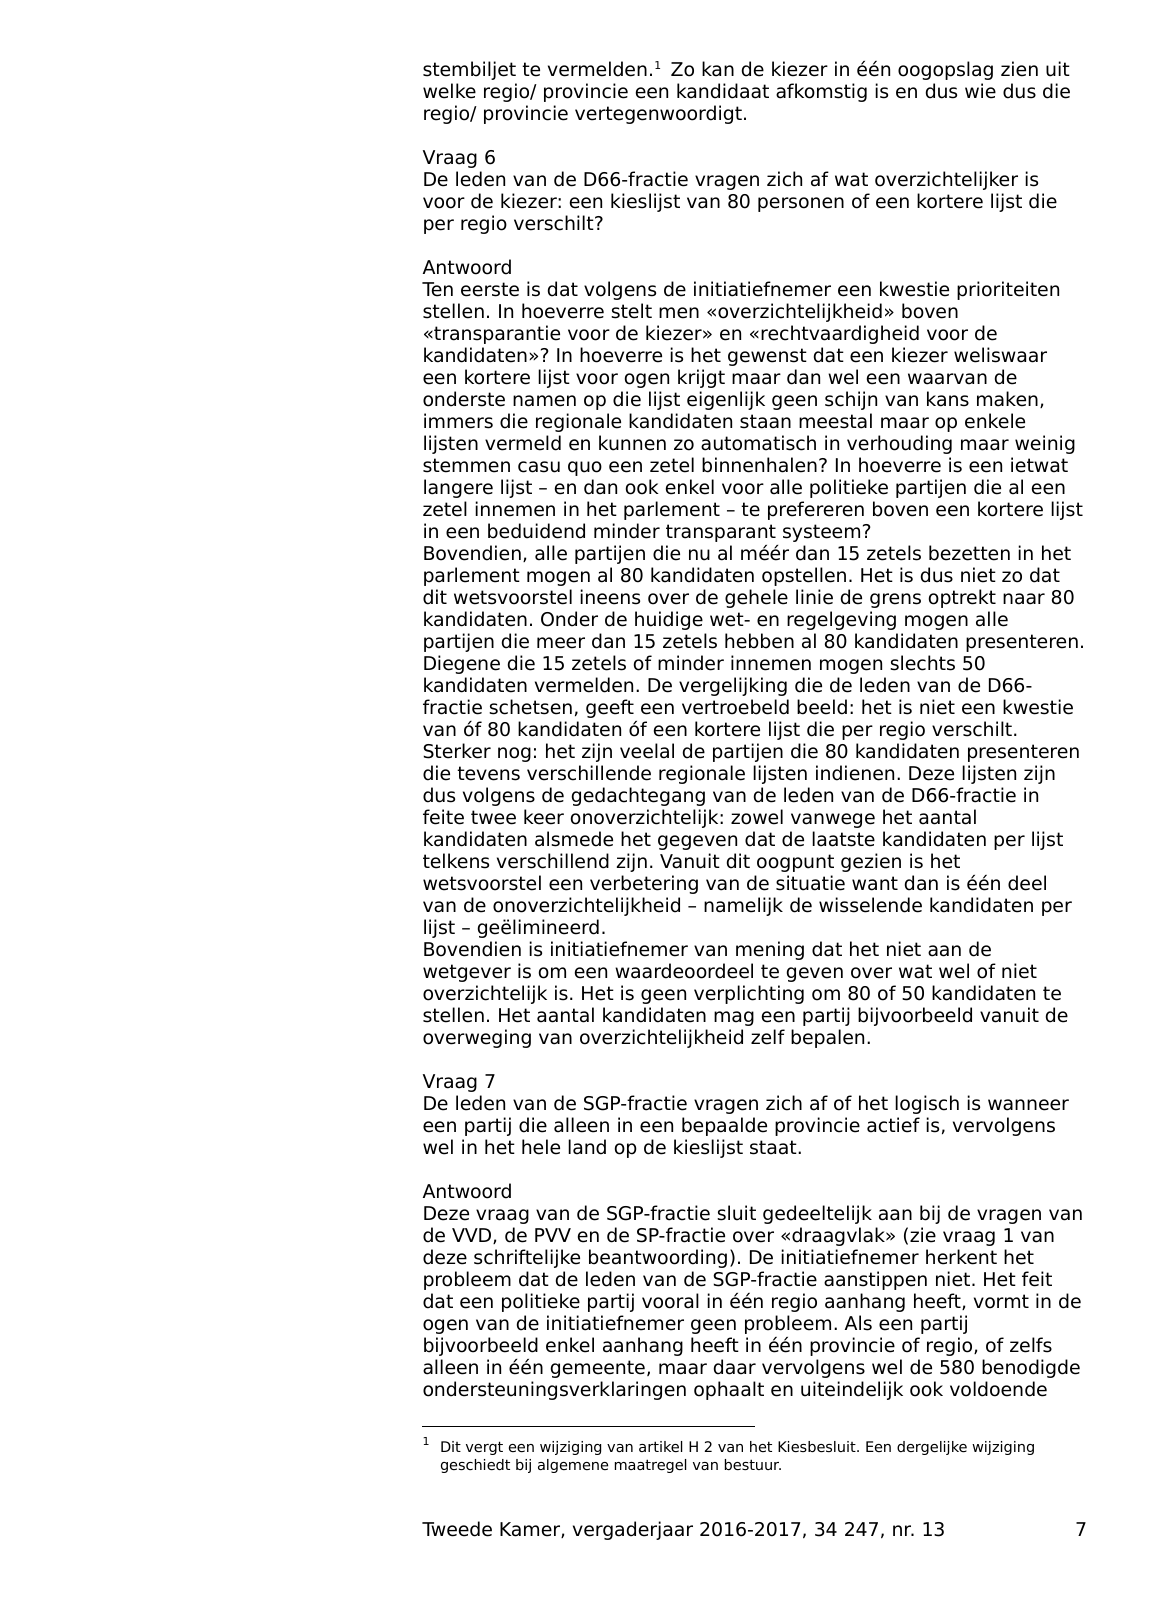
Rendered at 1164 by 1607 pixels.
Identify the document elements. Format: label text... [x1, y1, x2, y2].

text De leden van de SGP-fractie vragen zich af of het logisch is wanneer een partij die alleen in een bepaalde provincie actief is, vervolgens wel in het hele land op de kieslijst staat. [422, 1093, 1087, 1159]
text Vraag 7 [422, 1071, 1087, 1093]
text stembiljet te vermelden. Zo kan de kiezer in één oogopslag zien uit welke regio/ provincie een kandidaat afkomstig is en dus wie dus die regio/ provincie vertegenwoordigt. [422, 59, 1087, 125]
text Dit vergt een wijziging van artikel H 2 van het Kiesbesluit. Een dergelijke wijziging geschiedt bij algemene maatregel van bestuur. [422, 1435, 1087, 1474]
text Bovendien, alle partijen die nu al méér dan 15 zetels bezetten in het parlement mogen al 80 kandidaten opstellen. Het is dus niet zo dat dit wetsvoorstel ineens over de gehele linie de grens optrekt naar 80 kandidaten. Onder de huidige wet- en regelgeving mogen alle partijen die meer dan 15 zetels hebben al 80 kandidaten presenteren. Diegene die 15 zetels of minder innemen mogen slechts 50 kandidaten vermelden. De vergelijking die de leden van de D66-fractie schetsen, geeft een vertroebeld beeld: het is niet een kwestie van óf 80 kandidaten óf een kortere lijst die per regio verschilt. Sterker nog: het zijn veelal de partijen die 80 kandidaten presenteren die tevens verschillende regionale lijsten indienen. Deze lijsten zijn dus volgens de gedachtegang van de leden van de D66-fractie in feite twee keer onoverzichtelijk: zowel vanwege het aantal kandidaten alsmede het gegeven dat de laatste kandidaten per lijst telkens verschillend zijn. Vanuit dit oogpunt gezien is het wetsvoorstel een verbetering van de situatie want dan is één deel van de onoverzichtelijkheid – namelijk de wisselende kandidaten per lijst – geëlimineerd. [422, 543, 1087, 939]
text Antwoord [422, 257, 1087, 279]
text Deze vraag van de SGP-fractie sluit gedeeltelijk aan bij de vragen van de VVD, de PVV en de SP-fractie over «draagvlak» (zie vraag 1 van deze schriftelijke beantwoording). De initiatiefnemer herkent het probleem dat de leden van de SGP-fractie aanstippen niet. Het feit dat een politieke partij vooral in één regio aanhang heeft, vormt in de ogen van de initiatiefnemer geen probleem. Als een partij bijvoorbeeld enkel aanhang heeft in één provincie of regio, of zelfs alleen in één gemeente, maar daar vervolgens wel de 580 benodigde ondersteuningsverklaringen ophaalt en uiteindelijk ook voldoende [422, 1203, 1087, 1401]
text De leden van de D66-fractie vragen zich af wat overzichtelijker is voor de kiezer: een kieslijst van 80 personen of een kortere lijst die per regio verschilt? [422, 169, 1087, 235]
text Vraag 6 [422, 147, 1087, 169]
text Antwoord [422, 1181, 1087, 1203]
text Ten eerste is dat volgens de initiatiefnemer een kwestie prioriteiten stellen. In hoeverre stelt men «overzichtelijkheid» boven «transparantie voor de kiezer» en «rechtvaardigheid voor de kandidaten»? In hoeverre is het gewenst dat een kiezer weliswaar een kortere lijst voor ogen krijgt maar dan wel een waarvan de onderste namen op die lijst eigenlijk geen schijn van kans maken, immers die regionale kandidaten staan meestal maar op enkele lijsten vermeld en kunnen zo automatisch in verhouding maar weinig stemmen casu quo een zetel binnenhalen? In hoeverre is een ietwat langere lijst – en dan ook enkel voor alle politieke partijen die al een zetel innemen in het parlement – te prefereren boven een kortere lijst in een beduidend minder transparant systeem? [422, 279, 1087, 543]
text Bovendien is initiatiefnemer van mening dat het niet aan de wetgever is om een waardeoordeel te geven over wat wel of niet overzichtelijk is. Het is geen verplichting om 80 of 50 kandidaten te stellen. Het aantal kandidaten mag een partij bijvoorbeeld vanuit de overweging van overzichtelijkheid zelf bepalen. [422, 939, 1087, 1048]
